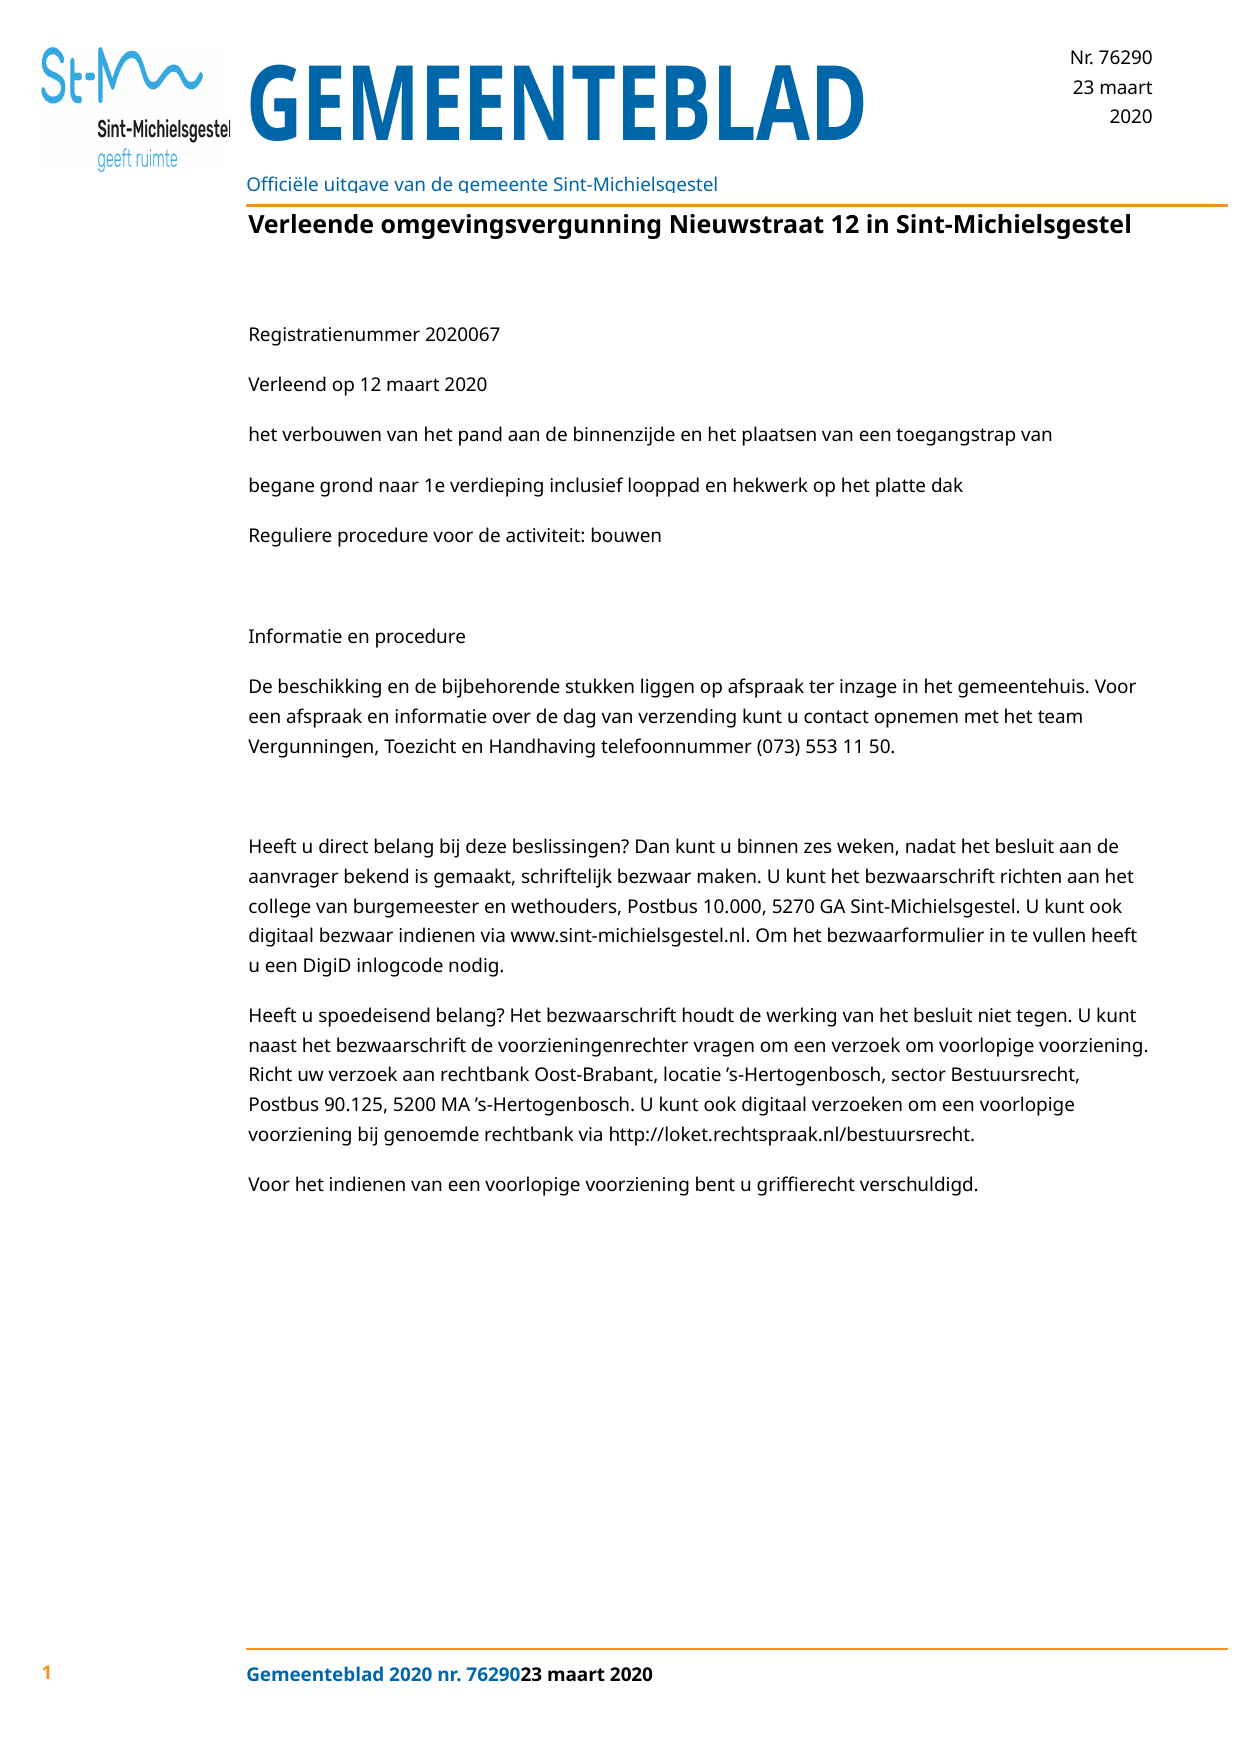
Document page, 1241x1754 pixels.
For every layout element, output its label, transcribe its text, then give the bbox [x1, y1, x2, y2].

text het verbouwen van het pand aan de binnenzijde en het plaatsen van een toegangstrap van [248, 422, 1152, 447]
text De beschikking en de bijbehorende stukken liggen op afspraak ter inzage in het gemeentehuis. Voor een afspraak en informatie over de dag van verzending kunt u contact opnemen met het team Vergunningen, Toezicht en Handhaving telefoonnummer (073) 553 11 50. [248, 674, 1152, 758]
text Verleend op 12 maart 2020 [248, 371, 1152, 397]
text begane grond naar 1e verdieping inclusief looppad en hekwerk op het platte dak [248, 472, 1152, 498]
text Heeft u spoedeisend belang? Het bezwaarschrift houdt de werking van het besluit niet tegen. U kunt naast het bezwaarschrift de voorzieningenrechter vragen om een verzoek om voorlopige voorziening. Richt uw verzoek aan rechtbank Oost-Brabant, locatie ’s-Hertogenbosch, sector Bestuursrecht, Postbus 90.125, 5200 MA ’s-Hertogenbosch. U kunt ook digitaal verzoeken om een voorlopige voorziening bij genoemde rechtbank via http://loket.rechtspraak.nl/bestuursrecht. [248, 1002, 1152, 1146]
picture [41, 47, 231, 172]
text Verleende omgevingsvergunning Nieuwstraat 12 in Sint-Michielsgestel [248, 207, 1152, 241]
text Heeft u direct belang bij deze beslissingen? Dan kunt u binnen zes weken, nadat het besluit aan de aanvrager bekend is gemaakt, schriftelijk bezwaar maken. U kunt het bezwaarschrift richten aan het college van burgemeester en wethouders, Postbus 10.000, 5270 GA Sint-Michielsgestel. U kunt ook digitaal bezwaar indienen via www.sint-michielsgestel.nl. Om het bezwaarformulier in te vullen heeft u een DigiD inlogcode nodig. [248, 834, 1152, 978]
text Informatie en procedure [248, 623, 1152, 649]
text Registratienummer 2020067 [248, 321, 1152, 346]
text Voor het indienen van een voorlopige voorziening bent u griffierecht verschuldigd. [248, 1171, 1152, 1197]
text Reguliere procedure voor de activiteit: bouwen [248, 522, 1152, 548]
